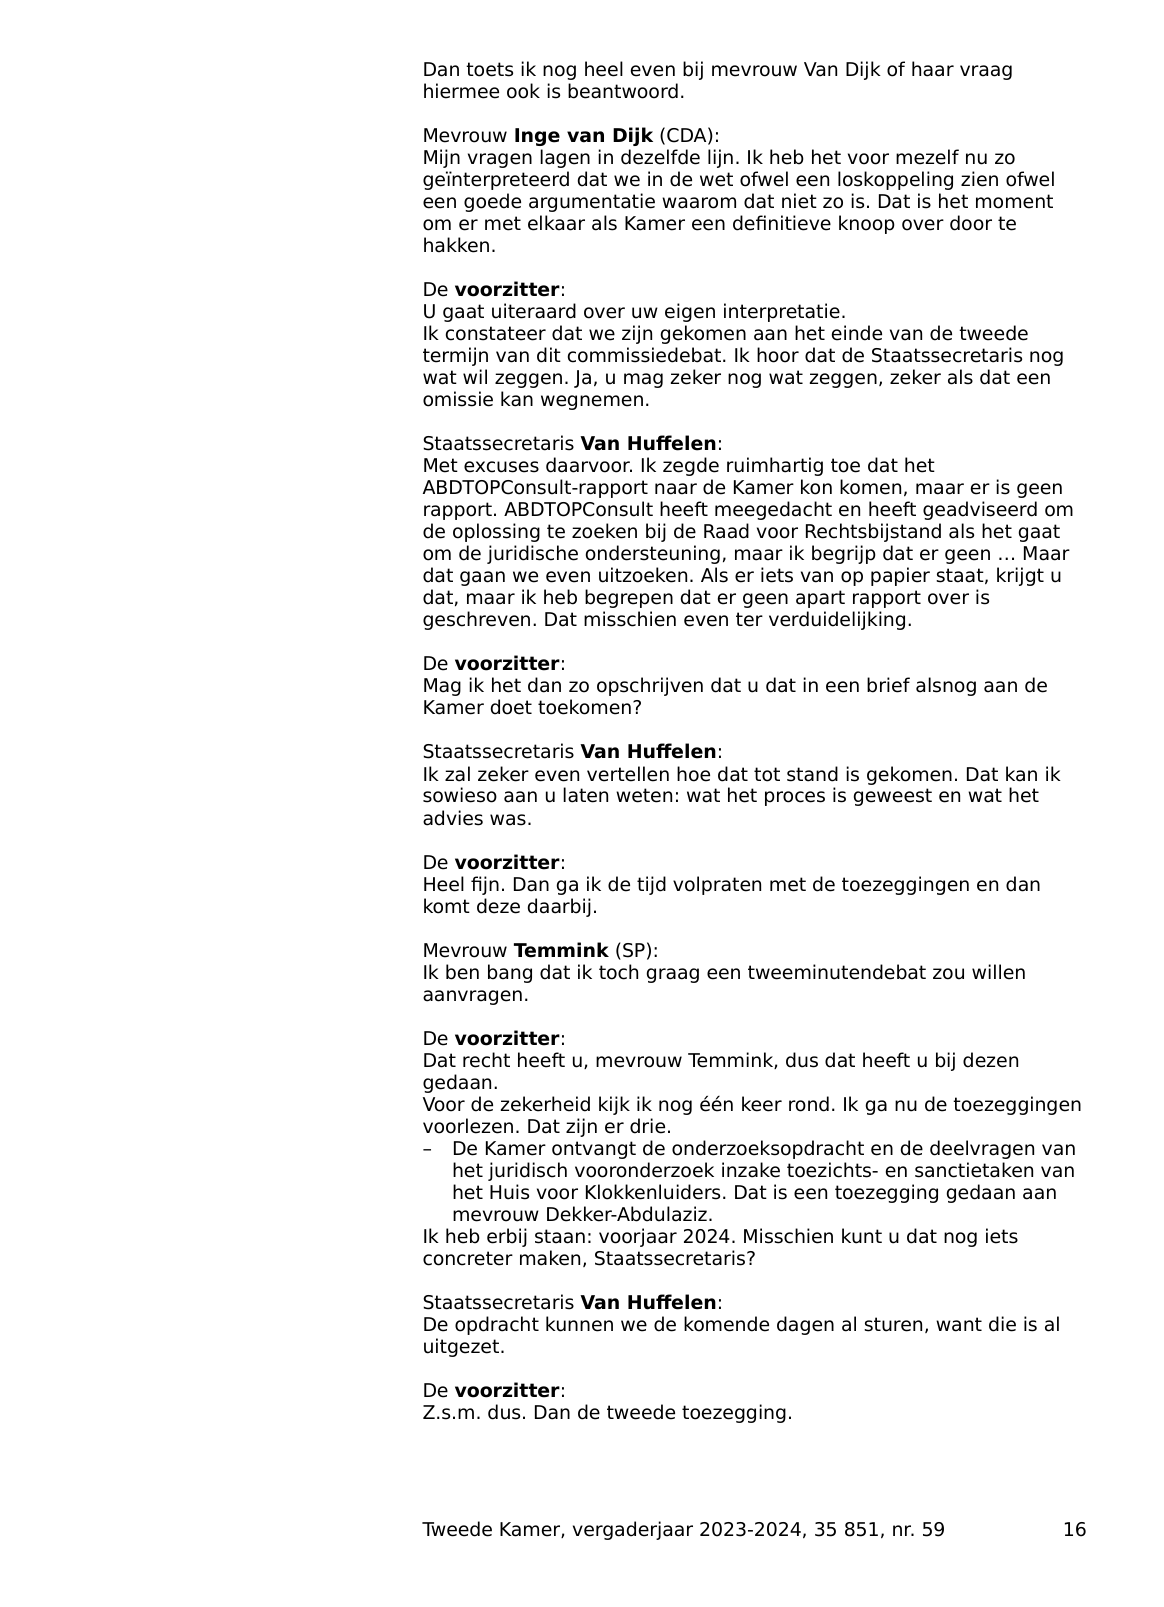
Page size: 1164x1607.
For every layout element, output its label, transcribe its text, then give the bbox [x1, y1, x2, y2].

text Mevrouw Inge van Dijk (CDA): [422, 125, 1087, 147]
text Staatssecretaris Van Huffelen: [422, 433, 1087, 455]
text Staatssecretaris Van Huffelen: [422, 1292, 1087, 1314]
text Staatssecretaris Van Huffelen: [422, 741, 1087, 763]
text Mijn vragen lagen in dezelfde lijn. Ik heb het voor mezelf nu zo geïnterpreteerd dat we in de wet ofwel een loskoppeling zien ofwel een goede argumentatie waarom dat niet zo is. Dat is het moment om er met elkaar als Kamer een definitieve knoop over door te hakken. [422, 147, 1087, 257]
text Mag ik het dan zo opschrijven dat u dat in een brief alsnog aan de Kamer doet toekomen? [422, 675, 1087, 719]
text Dan toets ik nog heel even bij mevrouw Van Dijk of haar vraag hiermee ook is beantwoord. [422, 59, 1087, 103]
text Met excuses daarvoor. Ik zegde ruimhartig toe dat het ABDTOPConsult-rapport naar de Kamer kon komen, maar er is geen rapport. ABDTOPConsult heeft meegedacht en heeft geadviseerd om de oplossing te zoeken bij de Raad voor Rechtsbijstand als het gaat om de juridische ondersteuning, maar ik begrijp dat er geen … Maar dat gaan we even uitzoeken. Als er iets van op papier staat, krijgt u dat, maar ik heb begrepen dat er geen apart rapport over is geschreven. Dat misschien even ter verduidelijking. [422, 455, 1087, 631]
text De voorzitter: [422, 653, 1087, 675]
text De voorzitter: [422, 1380, 1087, 1402]
text De voorzitter: [422, 1028, 1087, 1050]
text Voor de zekerheid kijk ik nog één keer rond. Ik ga nu de toezeggingen voorlezen. Dat zijn er drie. [422, 1094, 1087, 1138]
text Ik ben bang dat ik toch graag een tweeminutendebat zou willen aanvragen. [422, 962, 1087, 1006]
text Heel fijn. Dan ga ik de tijd volpraten met de toezeggingen en dan komt deze daarbij. [422, 873, 1087, 917]
text U gaat uiteraard over uw eigen interpretatie. [422, 301, 1087, 323]
text – De Kamer ontvangt de onderzoeksopdracht en de deelvragen van het juridisch vooronderzoek inzake toezichts- en sanctietaken van het Huis voor Klokkenluiders. Dat is een toezegging gedaan aan mevrouw Dekker-Abdulaziz. [422, 1138, 1087, 1226]
text De voorzitter: [422, 852, 1087, 873]
text Mevrouw Temmink (SP): [422, 940, 1087, 962]
text Ik heb erbij staan: voorjaar 2024. Misschien kunt u dat nog iets concreter maken, Staatssecretaris? [422, 1226, 1087, 1269]
text Ik constateer dat we zijn gekomen aan het einde van de tweede termijn van dit commissiedebat. Ik hoor dat de Staatssecretaris nog wat wil zeggen. Ja, u mag zeker nog wat zeggen, zeker als dat een omissie kan wegnemen. [422, 323, 1087, 411]
text Z.s.m. dus. Dan de tweede toezegging. [422, 1402, 1087, 1424]
text Ik zal zeker even vertellen hoe dat tot stand is gekomen. Dat kan ik sowieso aan u laten weten: wat het proces is geweest en wat het advies was. [422, 763, 1087, 829]
text De voorzitter: [422, 279, 1087, 301]
text Dat recht heeft u, mevrouw Temmink, dus dat heeft u bij dezen gedaan. [422, 1050, 1087, 1094]
text De opdracht kunnen we de komende dagen al sturen, want die is al uitgezet. [422, 1314, 1087, 1358]
